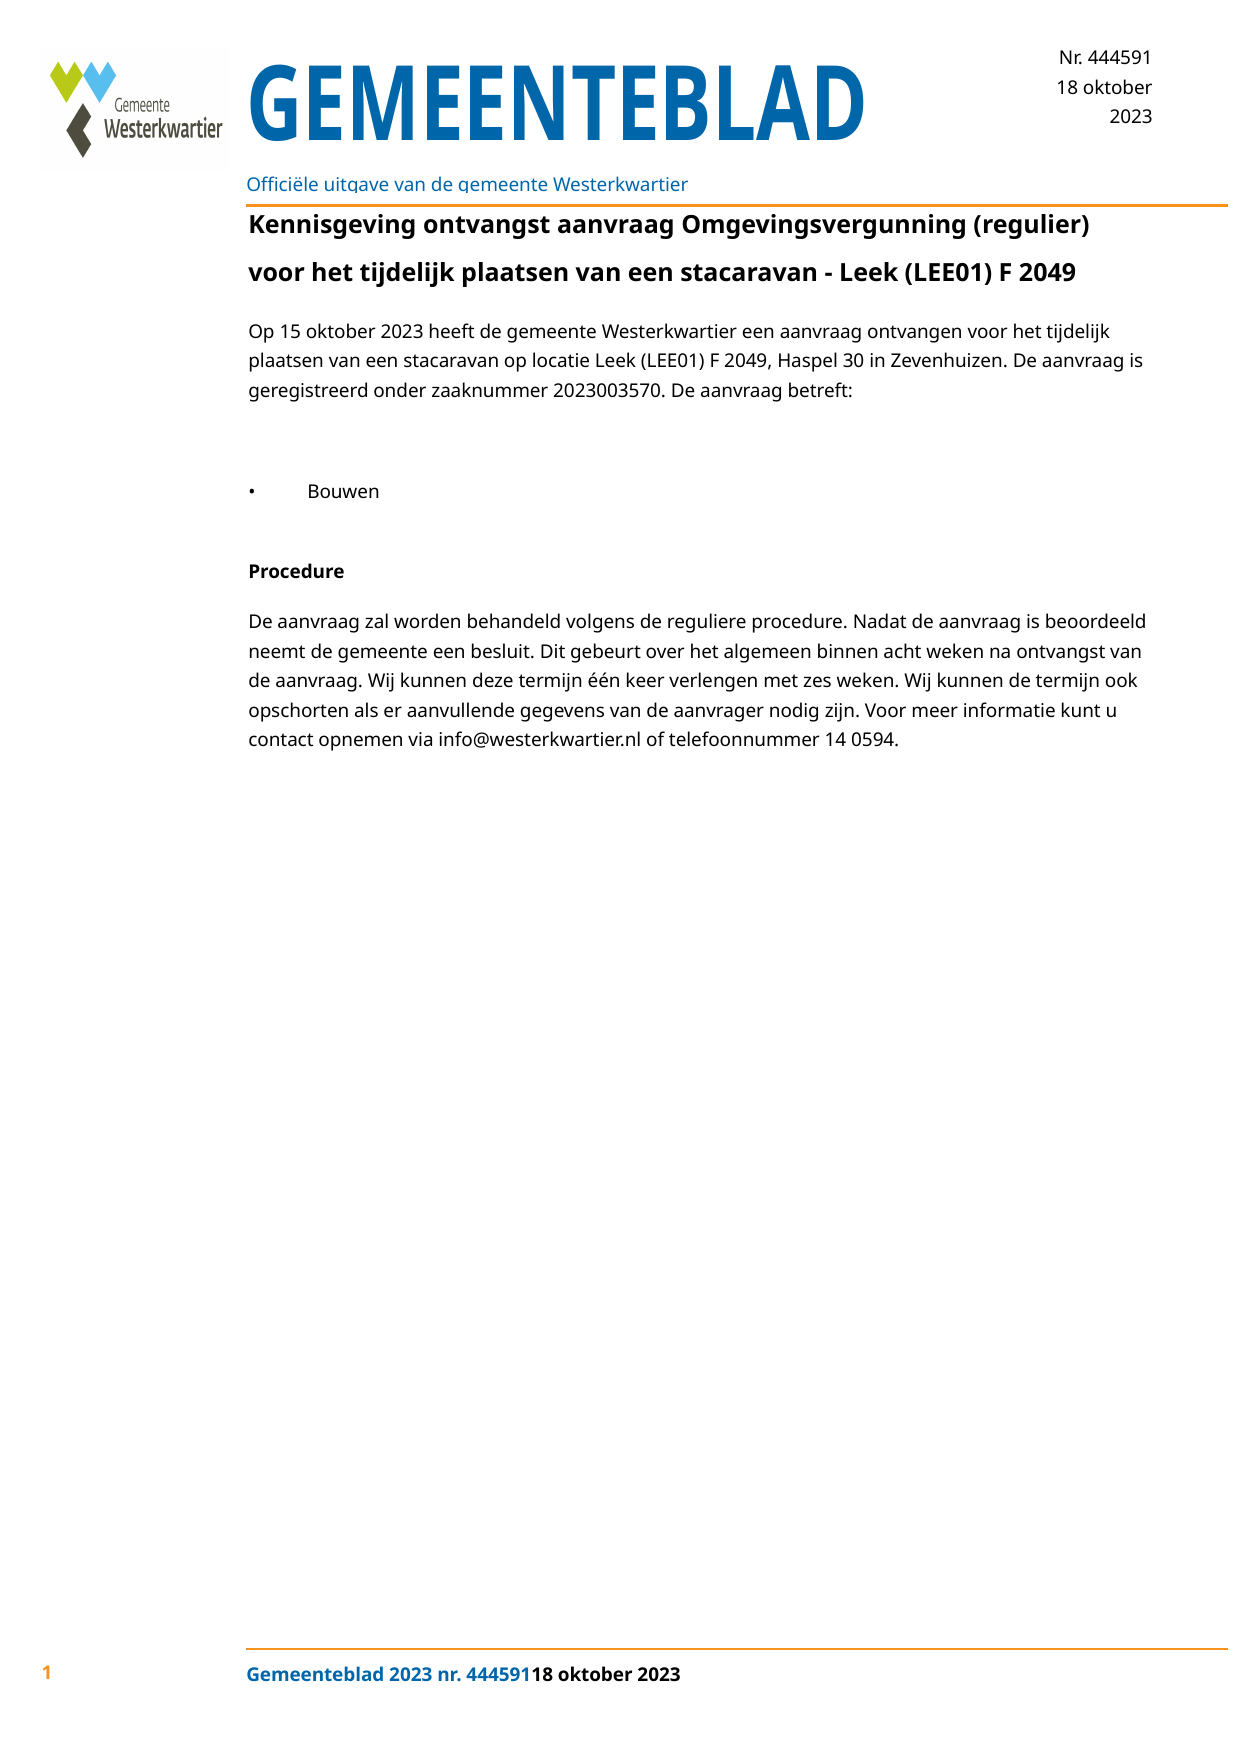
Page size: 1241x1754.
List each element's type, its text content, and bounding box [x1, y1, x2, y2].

text Op 15 oktober 2023 heeft de gemeente Westerkwartier een aanvraag ontvangen voor het tijdelijk plaatsen van een stacaravan op locatie Leek (LEE01) F 2049, Haspel 30 in Zevenhuizen. De aanvraag is geregistreerd onder zaaknummer 2023003570. De aanvraag betreft: [248, 318, 1152, 403]
text Kennisgeving ontvangst aanvraag Omgevingsvergunning (regulier) voor het tijdelijk plaatsen van een stacaravan - Leek (LEE01) F 2049 [248, 207, 1152, 288]
text Procedure [248, 558, 1152, 584]
picture [41, 47, 231, 172]
text De aanvraag zal worden behandeld volgens de reguliere procedure. Nadat de aanvraag is beoordeeld neemt de gemeente een besluit. Dit gebeurt over het algemeen binnen acht weken na ontvangst van de aanvraag. Wij kunnen deze termijn één keer verlengen met zes weken. Wij kunnen de termijn ook opschorten als er aanvullende gegevens van de aanvrager nodig zijn. Voor meer informatie kunt u contact opnemen via info@westerkwartier.nl of telefoonnummer 14 0594. [248, 608, 1152, 752]
list Bouwen [248, 478, 1152, 504]
